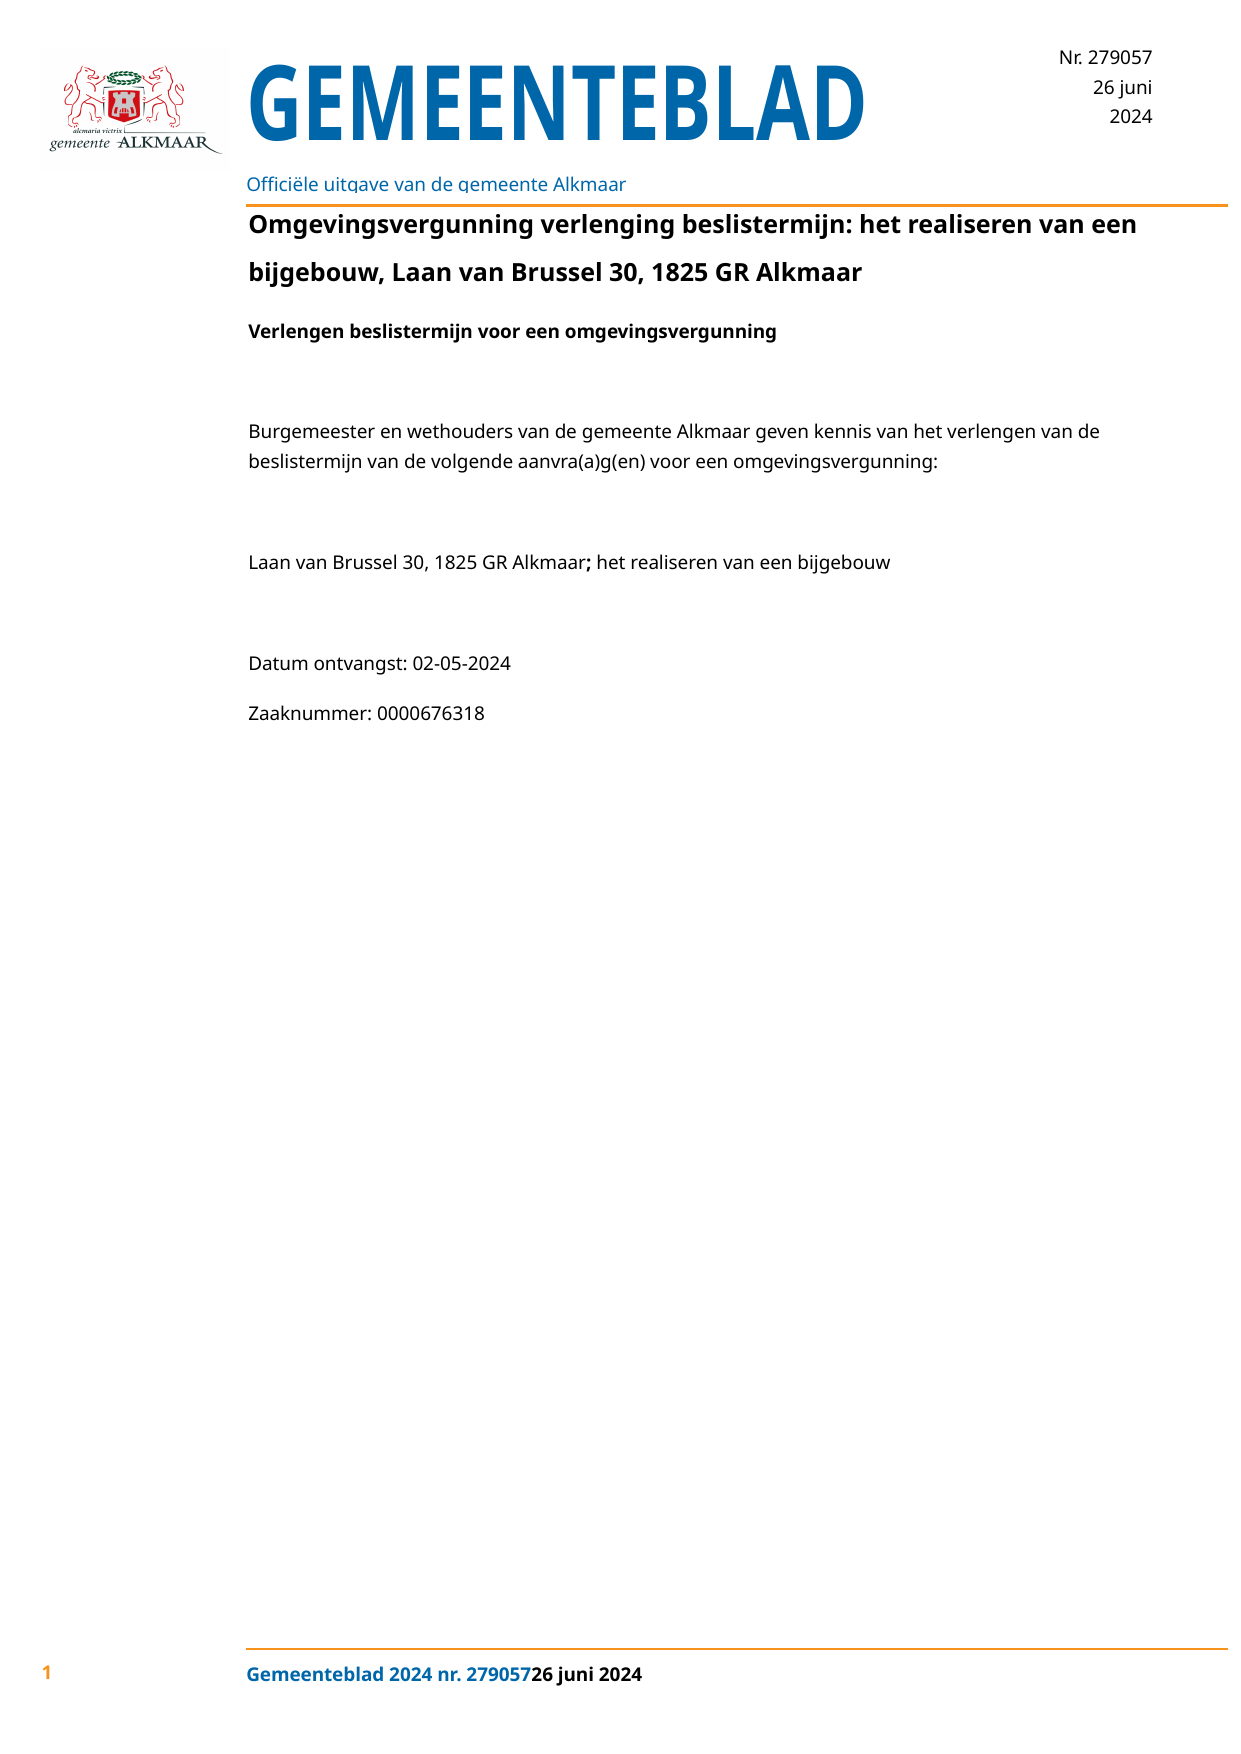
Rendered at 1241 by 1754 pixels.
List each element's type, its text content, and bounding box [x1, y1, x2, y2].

picture [41, 47, 231, 172]
text Verlengen beslistermijn voor een omgevingsvergunning [248, 318, 1152, 344]
text Datum ontvangst: 02-05-2024 [248, 650, 1152, 676]
text Omgevingsvergunning verlenging beslistermijn: het realiseren van een bijgebouw, Laan van Brussel 30, 1825 GR Alkmaar [248, 207, 1152, 288]
text Zaaknummer: 0000676318 [248, 700, 1152, 726]
text Laan van Brussel 30, 1825 GR Alkmaar; het realiseren van een bijgebouw [248, 549, 1152, 575]
text Burgemeester en wethouders van de gemeente Alkmaar geven kennis van het verlengen van de beslistermijn van de volgende aanvra(a)g(en) voor een omgevingsvergunning: [248, 419, 1152, 474]
